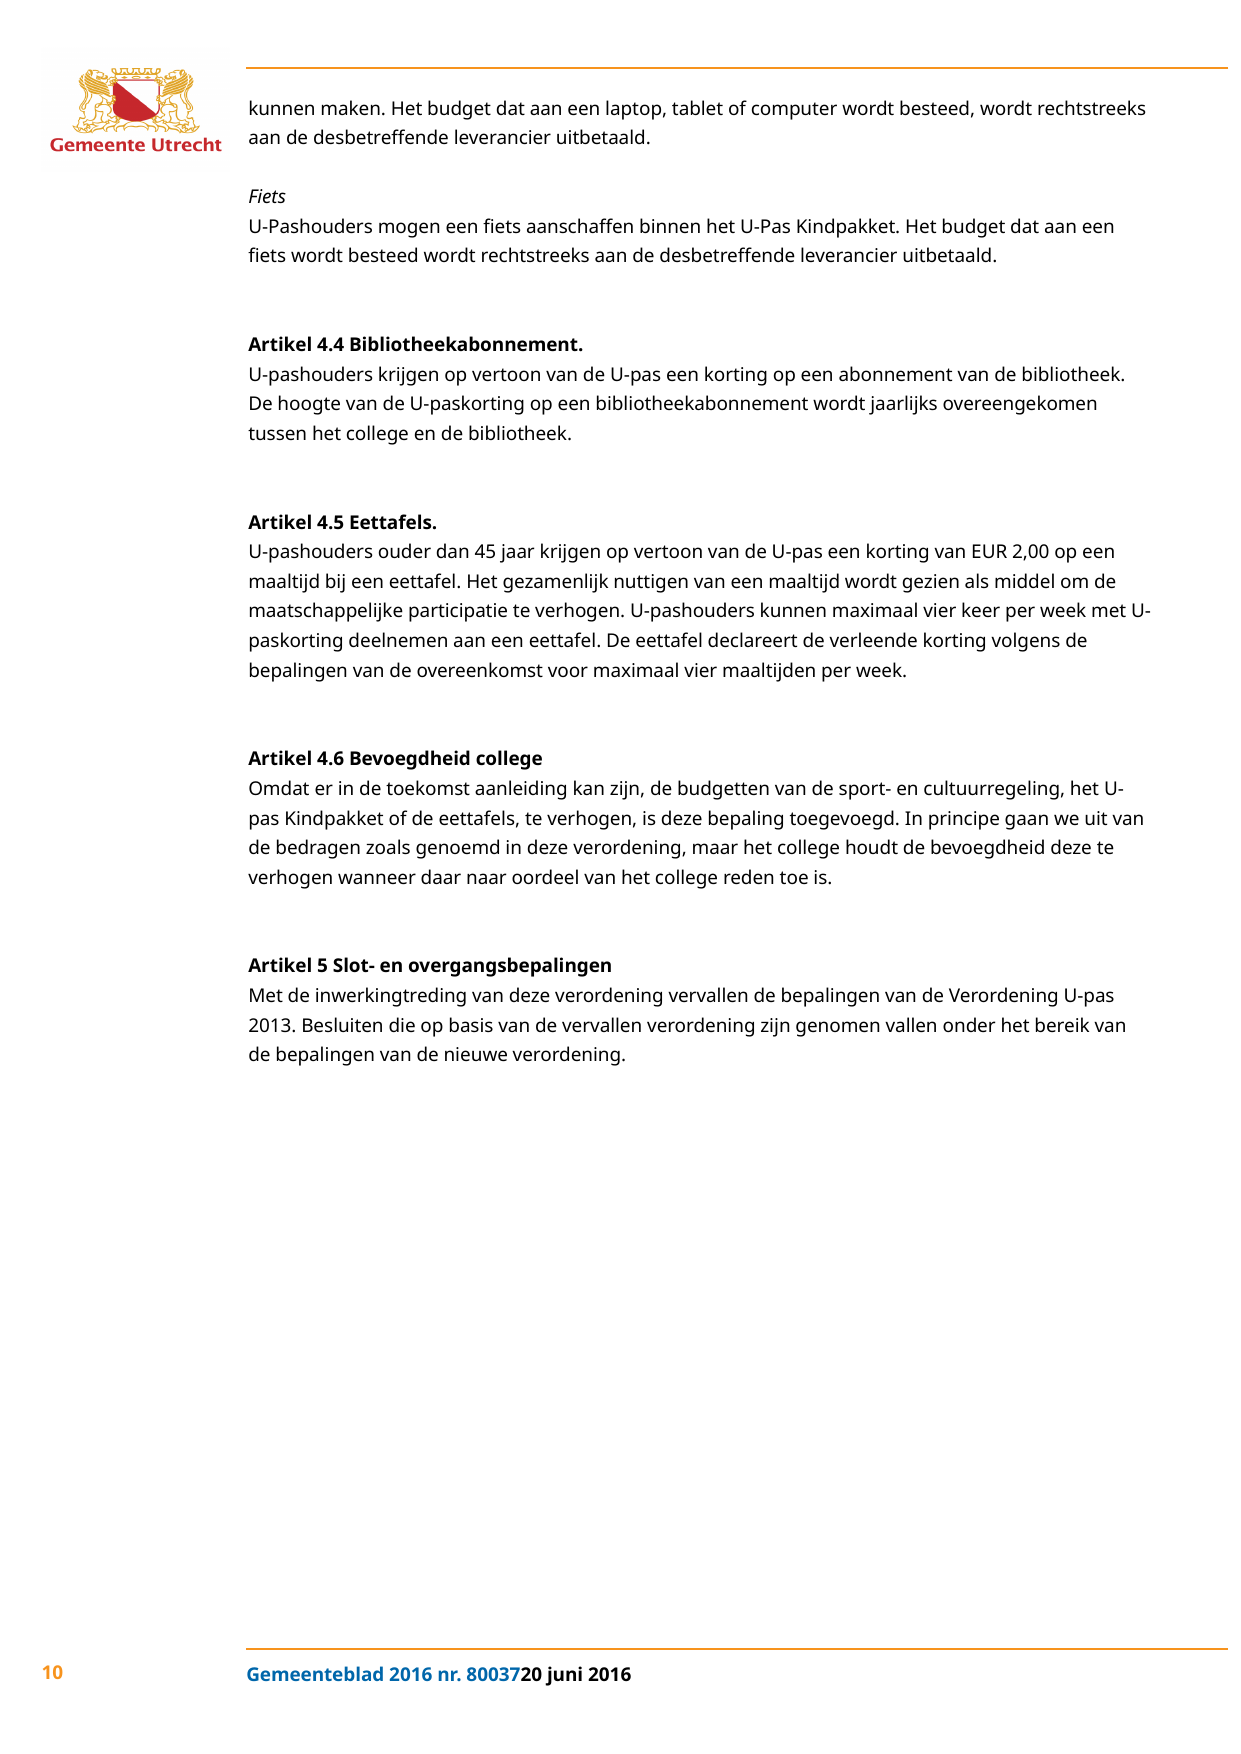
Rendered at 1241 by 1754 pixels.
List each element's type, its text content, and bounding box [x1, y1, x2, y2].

text Met de inwerkingtreding van deze verordening vervallen de bepalingen van de Verordening U-pas 2013. Besluiten die op basis van de vervallen verordening zijn genomen vallen onder het bereik van de bepalingen van de nieuwe verordening. [248, 982, 1152, 1067]
picture [41, 47, 231, 172]
text Fiets [248, 183, 1152, 209]
text kunnen maken. Het budget dat aan een laptop, tablet of computer wordt besteed, wordt rechtstreeks aan de desbetreffende leverancier uitbetaald. [248, 95, 1152, 150]
text Artikel 4.4 Bibliotheekabonnement. [248, 331, 1152, 357]
text U-Pashouders mogen een fiets aanschaffen binnen het U-Pas Kindpakket. Het budget dat aan een fiets wordt besteed wordt rechtstreeks aan de desbetreffende leverancier uitbetaald. [248, 213, 1152, 268]
text U-pashouders krijgen op vertoon van de U-pas een korting op een abonnement van de bibliotheek. De hoogte van de U-paskorting op een bibliotheekabonnement wordt jaarlijks overeengekomen tussen het college en de bibliotheek. [248, 361, 1152, 446]
text Artikel 4.5 Eettafels. [248, 509, 1152, 535]
text Artikel 4.6 Bevoegdheid college [248, 746, 1152, 771]
text U-pashouders ouder dan 45 jaar krijgen op vertoon van de U-pas een korting van EUR 2,00 op een maaltijd bij een eettafel. Het gezamenlijk nuttigen van een maaltijd wordt gezien als middel om de maatschappelijke participatie te verhogen. U-pashouders kunnen maximaal vier keer per week met U-paskorting deelnemen aan een eettafel. De eettafel declareert de verleende korting volgens de bepalingen van de overeenkomst voor maximaal vier maaltijden per week. [248, 538, 1152, 683]
text Omdat er in de toekomst aanleiding kan zijn, de budgetten van de sport- en cultuurregeling, het U-pas Kindpakket of de eettafels, te verhogen, is deze bepaling toegevoegd. In principe gaan we uit van de bedragen zoals genoemd in deze verordening, maar het college houdt de bevoegdheid deze te verhogen wanneer daar naar oordeel van het college reden toe is. [248, 775, 1152, 890]
text Artikel 5 Slot- en overgangsbepalingen [248, 953, 1152, 978]
